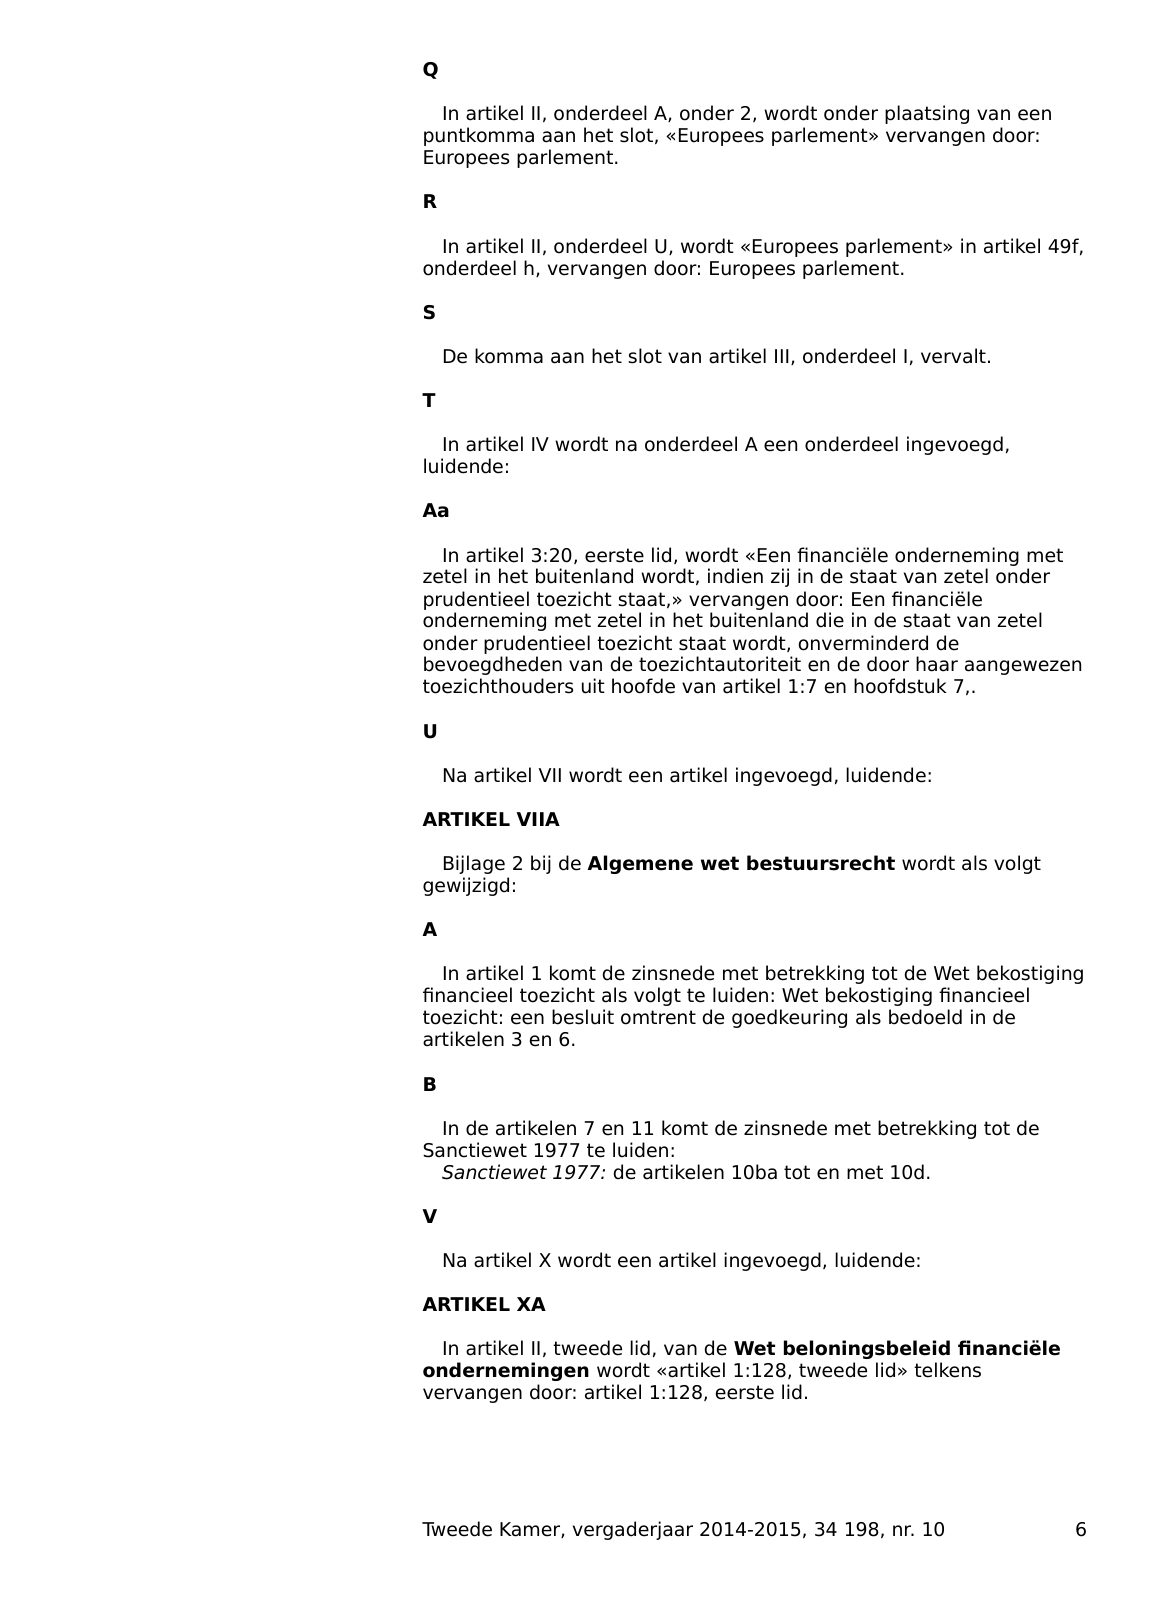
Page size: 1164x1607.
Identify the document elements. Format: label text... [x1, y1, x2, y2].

text In artikel II, onderdeel U, wordt «Europees parlement» in artikel 49f, onderdeel h, vervangen door: Europees parlement. [422, 236, 1087, 279]
text In artikel 1 komt de zinsnede met betrekking tot de Wet bekostiging financieel toezicht als volgt te luiden: Wet bekostiging financieel toezicht: een besluit omtrent de goedkeuring als bedoeld in de artikelen 3 en 6. [422, 963, 1087, 1051]
subtitle V [422, 1206, 1087, 1228]
text In artikel II, onderdeel A, onder 2, wordt onder plaatsing van een puntkomma aan het slot, «Europees parlement» vervangen door: Europees parlement. [422, 103, 1087, 169]
text In de artikelen 7 en 11 komt de zinsnede met betrekking tot de Sanctiewet 1977 te luiden: [422, 1118, 1087, 1162]
text De komma aan het slot van artikel III, onderdeel I, vervalt. [422, 346, 1087, 368]
subtitle ARTIKEL XA [422, 1294, 1087, 1316]
subtitle A [422, 919, 1087, 941]
text In artikel II, tweede lid, van de Wet beloningsbeleid financiële ondernemingen wordt «artikel 1:128, tweede lid» telkens vervangen door: artikel 1:128, eerste lid. [422, 1338, 1087, 1404]
subtitle T [422, 390, 1087, 412]
text In artikel 3:20, eerste lid, wordt «Een financiële onderneming met zetel in het buitenland wordt, indien zij in de staat van zetel onder prudentieel toezicht staat,» vervangen door: Een financiële onderneming met zetel in het buitenland die in de staat van zetel onder prudentieel toezicht staat wordt, onverminderd de bevoegdheden van de toezichtautoriteit en de door haar aangewezen toezichthouders uit hoofde van artikel 1:7 en hoofdstuk 7,. [422, 544, 1087, 698]
subtitle B [422, 1073, 1087, 1095]
text Na artikel VII wordt een artikel ingevoegd, luidende: [422, 765, 1087, 787]
subtitle Aa [422, 500, 1087, 522]
subtitle R [422, 191, 1087, 213]
text In artikel IV wordt na onderdeel A een onderdeel ingevoegd, luidende: [422, 434, 1087, 478]
text Na artikel X wordt een artikel ingevoegd, luidende: [422, 1250, 1087, 1272]
subtitle U [422, 721, 1087, 742]
text Sanctiewet 1977: de artikelen 10ba tot en met 10d. [422, 1162, 1087, 1183]
subtitle S [422, 302, 1087, 324]
subtitle ARTIKEL VIIA [422, 809, 1087, 831]
text Bijlage 2 bij de Algemene wet bestuursrecht wordt als volgt gewijzigd: [422, 853, 1087, 897]
subtitle Q [422, 59, 1087, 81]
